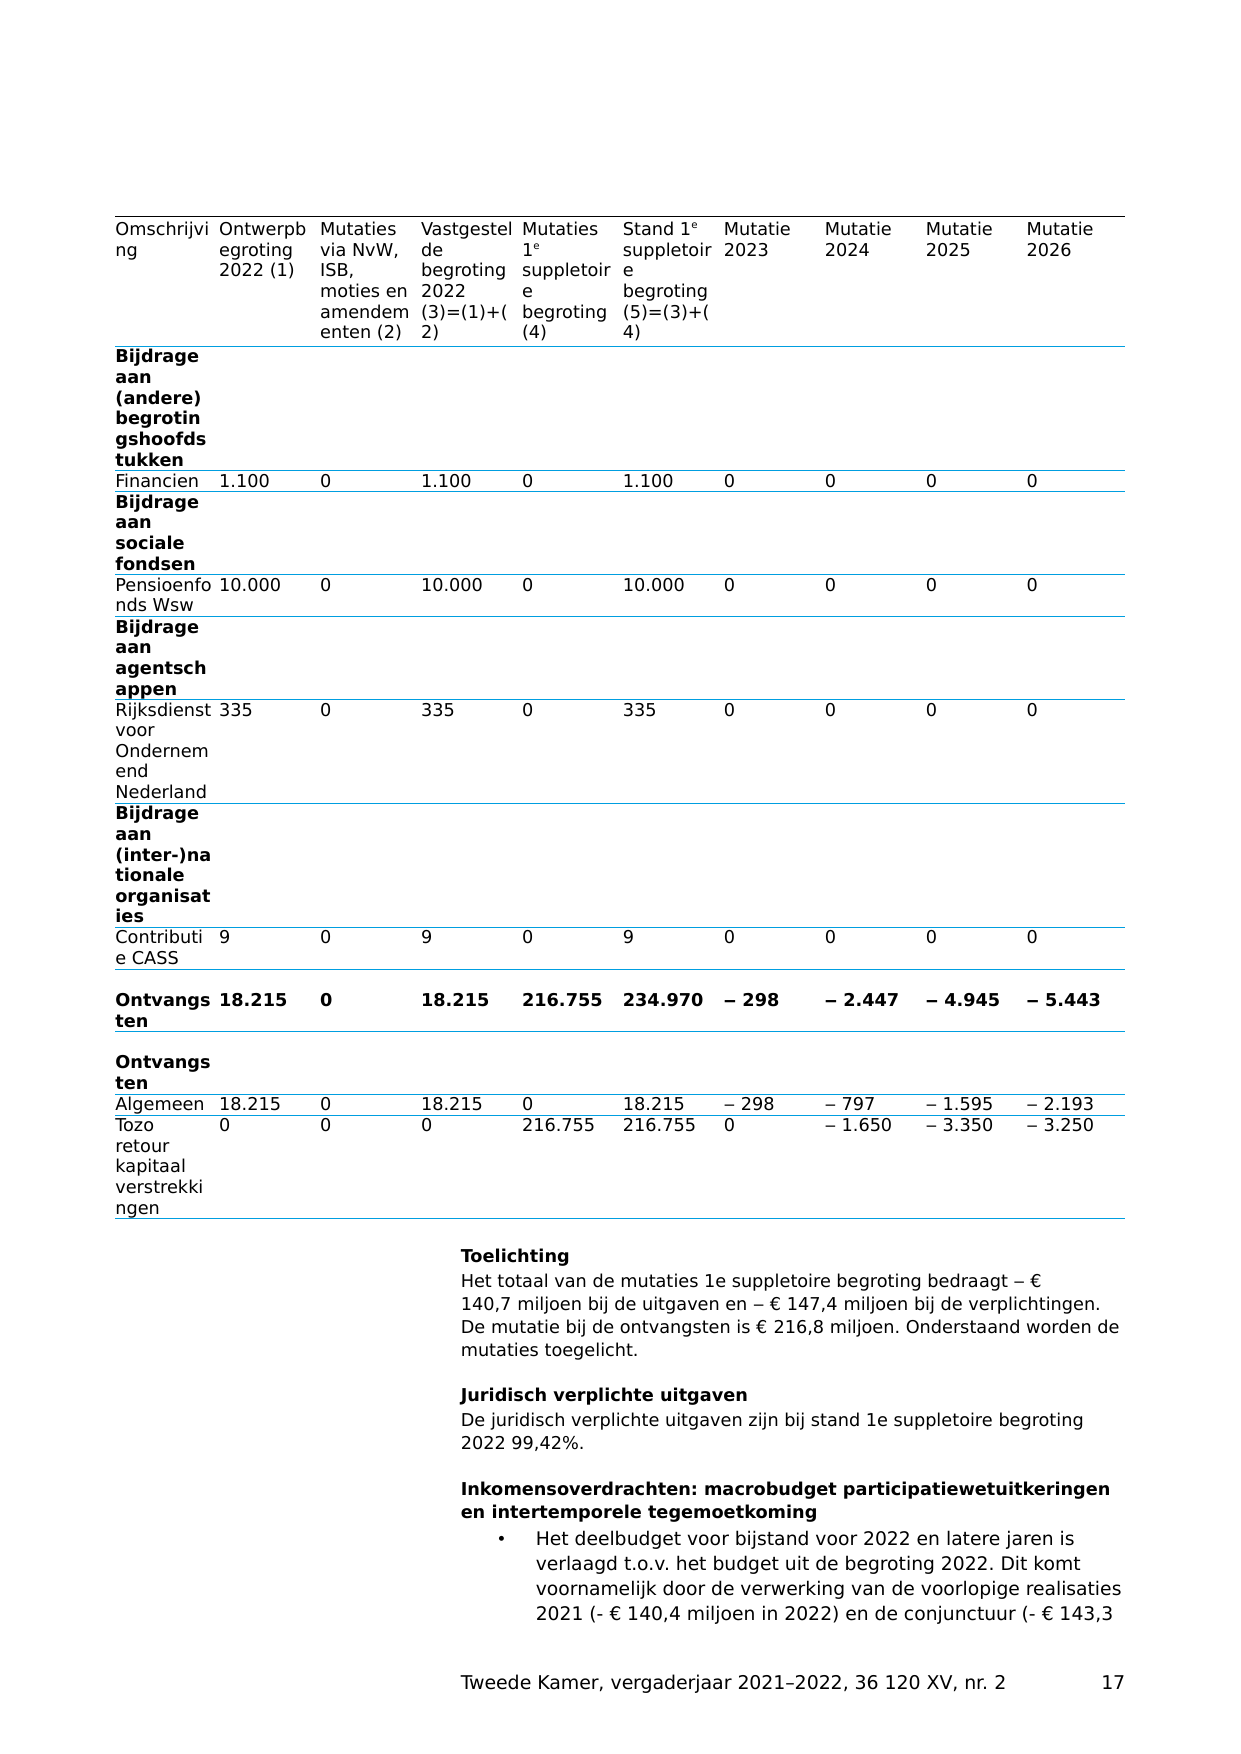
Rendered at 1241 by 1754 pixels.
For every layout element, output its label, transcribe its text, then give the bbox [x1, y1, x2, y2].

table_cell Bijdrage aan agentschappen [115, 617, 216, 699]
table_cell Ontwerpbegroting 2022 (1) [216, 217, 317, 346]
table_cell 335 [216, 700, 317, 803]
table_cell [216, 1032, 317, 1052]
text Juridisch verplichte uitgaven [461, 1383, 1125, 1406]
table_cell 0 [519, 575, 620, 616]
table_cell 0 [1024, 928, 1125, 969]
table_cell 10.000 [216, 575, 317, 616]
table_cell 10.000 [620, 575, 721, 616]
text Het totaal van de mutaties 1e suppletoire begroting bedraagt ‒ € 140,7 miljoen bij de uitgaven en ‒ € 147,4 miljoen bij de verplichtingen. De mutatie bij de ontvangsten is € 216,8 miljoen. Onderstaand worden de mutaties toegelicht. [461, 1269, 1125, 1361]
table_cell [923, 617, 1023, 699]
table_cell 0 [317, 575, 418, 616]
table_cell [418, 1032, 519, 1052]
table_cell Tozo retour kapitaal verstrekkingen [115, 1116, 216, 1218]
table_cell [519, 804, 620, 927]
table_cell [519, 1032, 620, 1052]
table_cell [822, 347, 923, 470]
table_cell 0 [923, 700, 1023, 803]
table_cell 0 [822, 575, 923, 616]
table_cell 0 [317, 1095, 418, 1115]
table_cell [115, 1032, 216, 1052]
table_cell Bijdrage aan (inter-)nationale organisaties [115, 804, 216, 927]
list Het deelbudget voor bijstand voor 2022 en latere jaren is verlaagd t.o.v. het budget uit de begroting 2022. Dit komt voornamelijk door de verwerking van de voorlopige realisaties 2021 (- € 140,4 miljoen in 2022) en de conjunctuur (- € 143,3 [498, 1525, 1125, 1625]
table_cell ‒ 2.447 [822, 990, 923, 1031]
table_cell 10.000 [418, 575, 519, 616]
table_cell ‒ 298 [721, 990, 822, 1031]
table_cell ‒ 4.945 [923, 990, 1023, 1031]
table_cell [216, 970, 317, 990]
table_cell 1.100 [620, 471, 721, 491]
table_cell ‒ 1.595 [923, 1095, 1023, 1115]
table_cell Contributie CASS [115, 928, 216, 969]
table_cell [1024, 1032, 1125, 1052]
table_cell 0 [721, 575, 822, 616]
table_cell 335 [418, 700, 519, 803]
table_cell [519, 347, 620, 470]
table_cell 0 [216, 1116, 317, 1218]
table_header Tabel 10 Budgettaire gevolgen van beleid begrotingsgefinancierd artikel 2 (bedragen x € 1.000) [115, 191, 1125, 216]
table_cell 0 [822, 700, 923, 803]
table_cell [721, 347, 822, 470]
table_cell ‒ 3.350 [923, 1116, 1023, 1218]
table_cell [721, 1032, 822, 1052]
table_cell 216.755 [519, 990, 620, 1031]
table_cell [822, 804, 923, 927]
table_cell [923, 1032, 1023, 1052]
table_cell 0 [1024, 700, 1125, 803]
table_cell [519, 617, 620, 699]
table_cell [721, 970, 822, 990]
table_cell 0 [317, 928, 418, 969]
table_cell 18.215 [216, 1095, 317, 1115]
table_cell [216, 347, 317, 470]
table_cell [1024, 804, 1125, 927]
table_cell 18.215 [418, 990, 519, 1031]
table_cell [721, 492, 822, 574]
table_cell [923, 347, 1023, 470]
table_cell ‒ 3.250 [1024, 1116, 1125, 1218]
table_cell Vastgestelde begroting 2022 (3)=(1)+(2) [418, 217, 519, 346]
table_cell [620, 804, 721, 927]
table_cell [418, 617, 519, 699]
table_cell Mutatie 2024 [822, 217, 923, 346]
table_cell 18.215 [216, 990, 317, 1031]
table_cell Financien [115, 471, 216, 491]
table_cell [317, 1052, 418, 1093]
table_cell [822, 617, 923, 699]
table_cell [418, 492, 519, 574]
table_cell 0 [317, 1116, 418, 1218]
table_cell [620, 492, 721, 574]
table_cell [620, 1032, 721, 1052]
table_cell [822, 492, 923, 574]
table_cell [620, 1052, 721, 1093]
table_cell 1.100 [418, 471, 519, 491]
table_cell [418, 347, 519, 470]
table_cell ‒ 5.443 [1024, 990, 1125, 1031]
table_cell [822, 1052, 923, 1093]
table_cell Mutaties 1e suppletoire begroting (4) [519, 217, 620, 346]
table_cell 0 [317, 700, 418, 803]
table_cell Stand 1e suppletoire begroting (5)=(3)+(4) [620, 217, 721, 346]
table_cell 0 [519, 1095, 620, 1115]
table_cell 0 [721, 1116, 822, 1218]
table_cell [923, 970, 1023, 990]
table_cell [1024, 492, 1125, 574]
table_cell [923, 492, 1023, 574]
table_cell [822, 1032, 923, 1052]
table_cell 0 [519, 700, 620, 803]
table_cell [1024, 970, 1125, 990]
table_cell [317, 970, 418, 990]
table_cell [317, 804, 418, 927]
table_cell 0 [822, 928, 923, 969]
table_cell 0 [923, 471, 1023, 491]
table_cell Pensioenfonds Wsw [115, 575, 216, 616]
table_cell Mutatie 2026 [1024, 217, 1125, 346]
table_cell [1024, 347, 1125, 470]
table_cell 0 [923, 928, 1023, 969]
table_cell [620, 347, 721, 470]
text Inkomensoverdrachten: macrobudget participatiewetuitkeringen en intertemporele tegemoetkoming [461, 1477, 1125, 1523]
table_cell 0 [721, 471, 822, 491]
table_cell 0 [923, 575, 1023, 616]
table_cell 9 [620, 928, 721, 969]
table_cell Mutatie 2023 [721, 217, 822, 346]
table_cell [418, 1052, 519, 1093]
table_cell [620, 970, 721, 990]
table_cell [418, 970, 519, 990]
table_cell [317, 1032, 418, 1052]
table_cell [216, 1052, 317, 1093]
table_cell [519, 1052, 620, 1093]
table_cell [317, 347, 418, 470]
table_cell [317, 492, 418, 574]
table_cell 0 [721, 700, 822, 803]
table_cell 18.215 [418, 1095, 519, 1115]
table_cell 216.755 [519, 1116, 620, 1218]
table_cell [620, 617, 721, 699]
text De juridisch verplichte uitgaven zijn bij stand 1e suppletoire begroting 2022 99,42%. [461, 1408, 1125, 1454]
table_cell 0 [1024, 471, 1125, 491]
table_cell 234.970 [620, 990, 721, 1031]
table_cell [822, 970, 923, 990]
table_cell 335 [620, 700, 721, 803]
table_cell [216, 804, 317, 927]
table_cell [721, 804, 822, 927]
table_cell 216.755 [620, 1116, 721, 1218]
table_cell 0 [1024, 575, 1125, 616]
text Toelichting [461, 1244, 1125, 1267]
table_cell 0 [317, 471, 418, 491]
table_cell [1024, 1052, 1125, 1093]
table_cell ‒ 298 [721, 1095, 822, 1115]
table_cell 0 [519, 928, 620, 969]
table_cell [418, 804, 519, 927]
table_cell Mutaties via NvW, ISB, moties en amendementen (2) [317, 217, 418, 346]
table_cell [216, 492, 317, 574]
table_cell 0 [822, 471, 923, 491]
table_cell 0 [519, 471, 620, 491]
table_cell [923, 804, 1023, 927]
table_cell [923, 1052, 1023, 1093]
table_cell [721, 1052, 822, 1093]
table_cell ‒ 797 [822, 1095, 923, 1115]
table_cell [216, 617, 317, 699]
table_cell Omschrijving [115, 217, 216, 346]
table_cell [115, 970, 216, 990]
table_cell 0 [317, 990, 418, 1031]
table_cell [721, 617, 822, 699]
table_cell Algemeen [115, 1095, 216, 1115]
table_cell ‒ 1.650 [822, 1116, 923, 1218]
table_cell Bijdrage aan sociale fondsen [115, 492, 216, 574]
table_cell 9 [216, 928, 317, 969]
table_cell Bijdrage aan (andere) begrotingshoofdstukken [115, 347, 216, 470]
table_cell ‒ 2.193 [1024, 1095, 1125, 1115]
table_cell 1.100 [216, 471, 317, 491]
table_cell [519, 492, 620, 574]
table_cell 18.215 [620, 1095, 721, 1115]
table_cell Rijksdienst voor Ondernemend Nederland [115, 700, 216, 803]
table_cell 9 [418, 928, 519, 969]
table_cell 0 [418, 1116, 519, 1218]
table_cell Mutatie 2025 [923, 217, 1023, 346]
table_cell [317, 617, 418, 699]
table_cell Ontvangsten [115, 1052, 216, 1093]
table_cell 0 [721, 928, 822, 969]
table_cell [1024, 617, 1125, 699]
table_cell [519, 970, 620, 990]
table_cell Ontvangsten [115, 990, 216, 1031]
